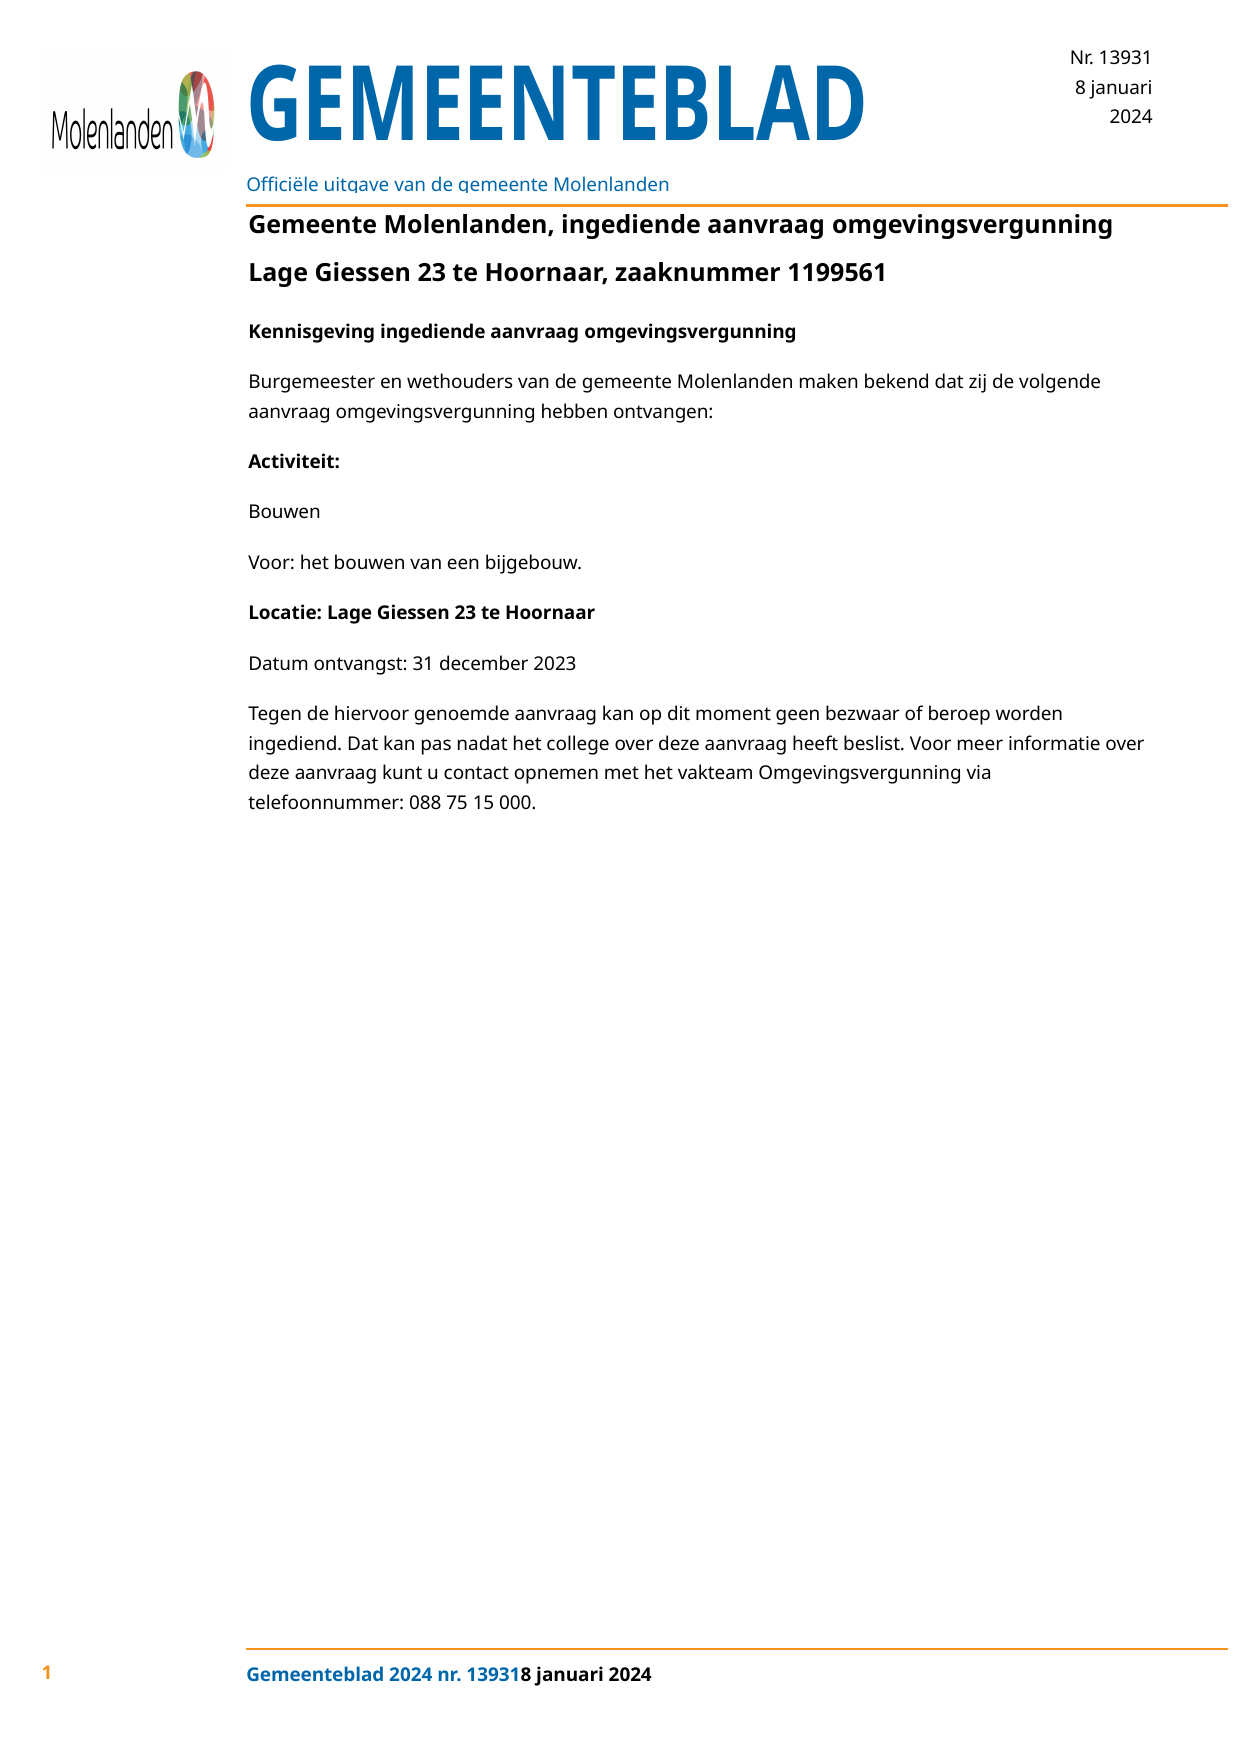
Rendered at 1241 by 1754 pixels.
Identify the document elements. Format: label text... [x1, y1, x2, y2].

text Datum ontvangst: 31 december 2023 [248, 650, 1152, 676]
text Voor: het bouwen van een bijgebouw. [248, 549, 1152, 575]
text Burgemeester en wethouders van de gemeente Molenlanden maken bekend dat zij de volgende aanvraag omgevingsvergunning hebben ontvangen: [248, 368, 1152, 424]
text Locatie: Lage Giessen 23 te Hoornaar [248, 599, 1152, 625]
text Kennisgeving ingediende aanvraag omgevingsvergunning [248, 318, 1152, 344]
text Tegen de hiervoor genoemde aanvraag kan op dit moment geen bezwaar of beroep worden ingediend. Dat kan pas nadat het college over deze aanvraag heeft beslist. Voor meer informatie over deze aanvraag kunt u contact opnemen met het vakteam Omgevingsvergunning via telefoonnummer: 088 75 15 000. [248, 700, 1152, 815]
text Bouwen [248, 499, 1152, 524]
text Activiteit: [248, 448, 1152, 474]
picture [41, 47, 231, 172]
text Gemeente Molenlanden, ingediende aanvraag omgevingsvergunning Lage Giessen 23 te Hoornaar, zaaknummer 1199561 [248, 207, 1152, 288]
